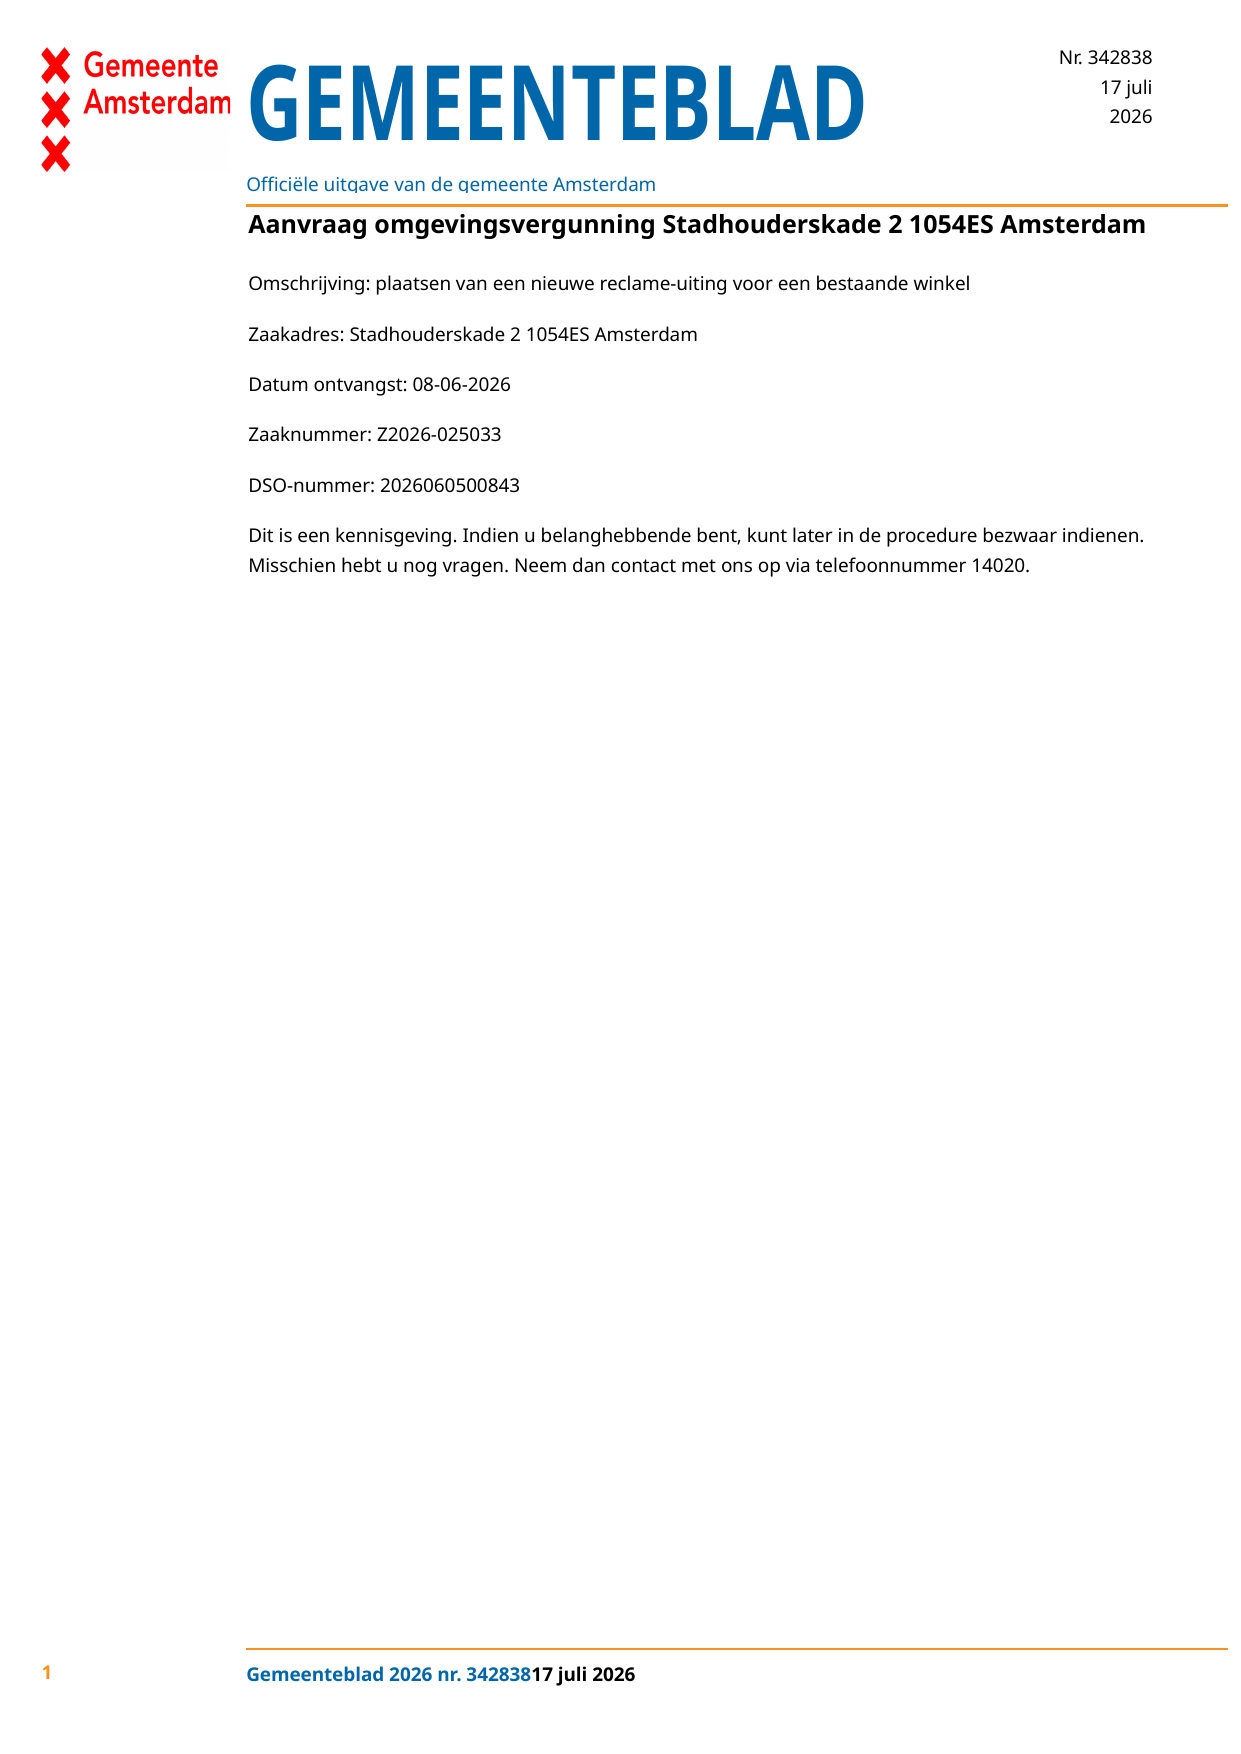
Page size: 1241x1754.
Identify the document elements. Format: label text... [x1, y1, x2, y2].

text Datum ontvangst: 08-06-2026 [248, 371, 1152, 397]
text Zaaknummer: Z2026-025033 [248, 422, 1152, 447]
picture [41, 47, 231, 172]
text Omschrijving: plaatsen van een nieuwe reclame-uiting voor een bestaande winkel [248, 270, 1152, 296]
text Aanvraag omgevingsvergunning Stadhouderskade 2 1054ES Amsterdam [248, 207, 1152, 241]
text Dit is een kennisgeving. Indien u belanghebbende bent, kunt later in de procedure bezwaar indienen. Misschien hebt u nog vragen. Neem dan contact met ons op via telefoonnummer 14020. [248, 522, 1152, 578]
text Zaakadres: Stadhouderskade 2 1054ES Amsterdam [248, 321, 1152, 346]
text DSO-nummer: 2026060500843 [248, 472, 1152, 498]
